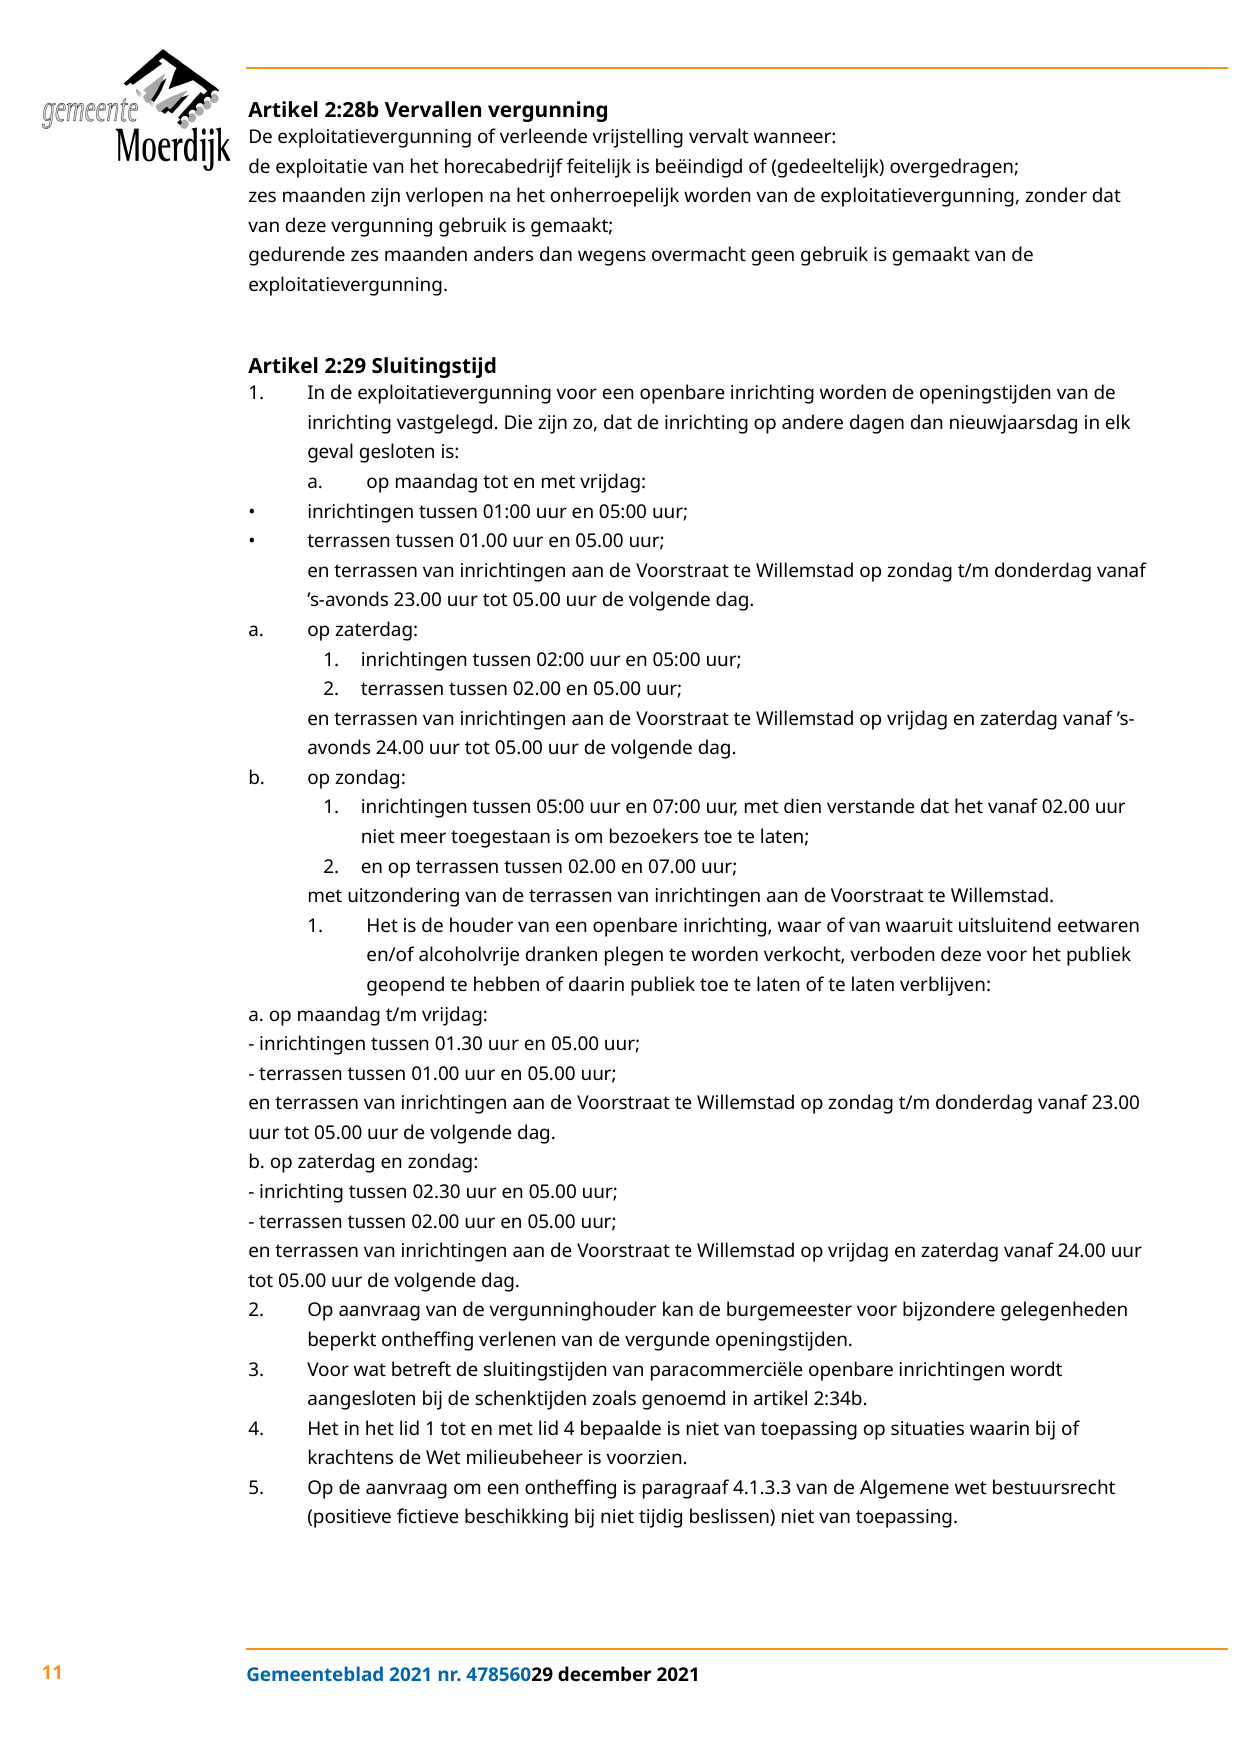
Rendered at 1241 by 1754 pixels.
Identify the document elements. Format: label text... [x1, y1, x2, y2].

text a. op maandag t/m vrijdag: [248, 1001, 1152, 1027]
text de exploitatie van het horecabedrijf feitelijk is beëindigd of (gedeeltelijk) overgedragen; [248, 153, 1152, 178]
list In de exploitatievergunning voor een openbare inrichting worden de openingstijden van de inrichting vastgelegd. Die zijn zo, dat de inrichting op andere dagen dan nieuwjaarsdag in elk geval gesloten is: [248, 379, 1152, 464]
picture [41, 47, 231, 172]
list met uitzondering van de terrassen van inrichtingen aan de Voorstraat te Willemstad. [248, 882, 1152, 908]
list Het in het lid 1 tot en met lid 4 bepaalde is niet van toepassing op situaties waarin bij of krachtens de Wet milieubeheer is voorzien. [248, 1415, 1152, 1470]
text Artikel 2:28b Vervallen vergunning [248, 95, 1152, 123]
list terrassen tussen 02.00 en 05.00 uur; [323, 675, 1152, 701]
text - terrassen tussen 02.00 uur en 05.00 uur; [248, 1208, 1152, 1234]
list en terrassen van inrichtingen aan de Voorstraat te Willemstad op vrijdag en zaterdag vanaf ’s-avonds 24.00 uur tot 05.00 uur de volgende dag. [248, 705, 1152, 760]
text - terrassen tussen 01.00 uur en 05.00 uur; [248, 1060, 1152, 1086]
text en terrassen van inrichtingen aan de Voorstraat te Willemstad op zondag t/m donderdag vanaf 23.00 uur tot 05.00 uur de volgende dag. [248, 1089, 1152, 1145]
list Voor wat betreft de sluitingstijden van paracommerciële openbare inrichtingen wordt aangesloten bij de schenktijden zoals genoemd in artikel 2:34b. [248, 1356, 1152, 1411]
list inrichtingen tussen 02:00 uur en 05:00 uur; [323, 646, 1152, 672]
text - inrichtingen tussen 01.30 uur en 05.00 uur; [248, 1030, 1152, 1056]
text zes maanden zijn verlopen na het onherroepelijk worden van de exploitatievergunning, zonder dat van deze vergunning gebruik is gemaakt; [248, 182, 1152, 238]
text b. op zaterdag en zondag: [248, 1149, 1152, 1174]
list terrassen tussen 01.00 uur en 05.00 uur; [248, 527, 1152, 553]
list op zondag: [248, 764, 1152, 790]
list Op de aanvraag om een ontheffing is paragraaf 4.1.3.3 van de Algemene wet bestuursrecht (positieve fictieve beschikking bij niet tijdig beslissen) niet van toepassing. [248, 1474, 1152, 1529]
list Het is de houder van een openbare inrichting, waar of van waaruit uitsluitend eetwaren en/of alcoholvrije dranken plegen te worden verkocht, verboden deze voor het publiek geopend te hebben of daarin publiek toe te laten of te laten verblijven: [307, 912, 1152, 997]
text gedurende zes maanden anders dan wegens overmacht geen gebruik is gemaakt van de exploitatievergunning. [248, 242, 1152, 297]
list op maandag tot en met vrijdag: [307, 468, 1152, 494]
list inrichtingen tussen 01:00 uur en 05:00 uur; [248, 498, 1152, 524]
text De exploitatievergunning of verleende vrijstelling vervalt wanneer: [248, 123, 1152, 149]
list en terrassen van inrichtingen aan de Voorstraat te Willemstad op zondag t/m donderdag vanaf ’s-avonds 23.00 uur tot 05.00 uur de volgende dag. [248, 557, 1152, 612]
list Op aanvraag van de vergunninghouder kan de burgemeester voor bijzondere gelegenheden beperkt ontheffing verlenen van de vergunde openingstijden. [248, 1297, 1152, 1352]
text - inrichting tussen 02.30 uur en 05.00 uur; [248, 1178, 1152, 1204]
text Artikel 2:29 Sluitingstijd [248, 351, 1152, 379]
list inrichtingen tussen 05:00 uur en 07:00 uur, met dien verstande dat het vanaf 02.00 uur niet meer toegestaan is om bezoekers toe te laten; [323, 794, 1152, 849]
list op zaterdag: [248, 616, 1152, 642]
list en op terrassen tussen 02.00 en 07.00 uur; [323, 853, 1152, 879]
text en terrassen van inrichtingen aan de Voorstraat te Willemstad op vrijdag en zaterdag vanaf 24.00 uur tot 05.00 uur de volgende dag. [248, 1237, 1152, 1293]
